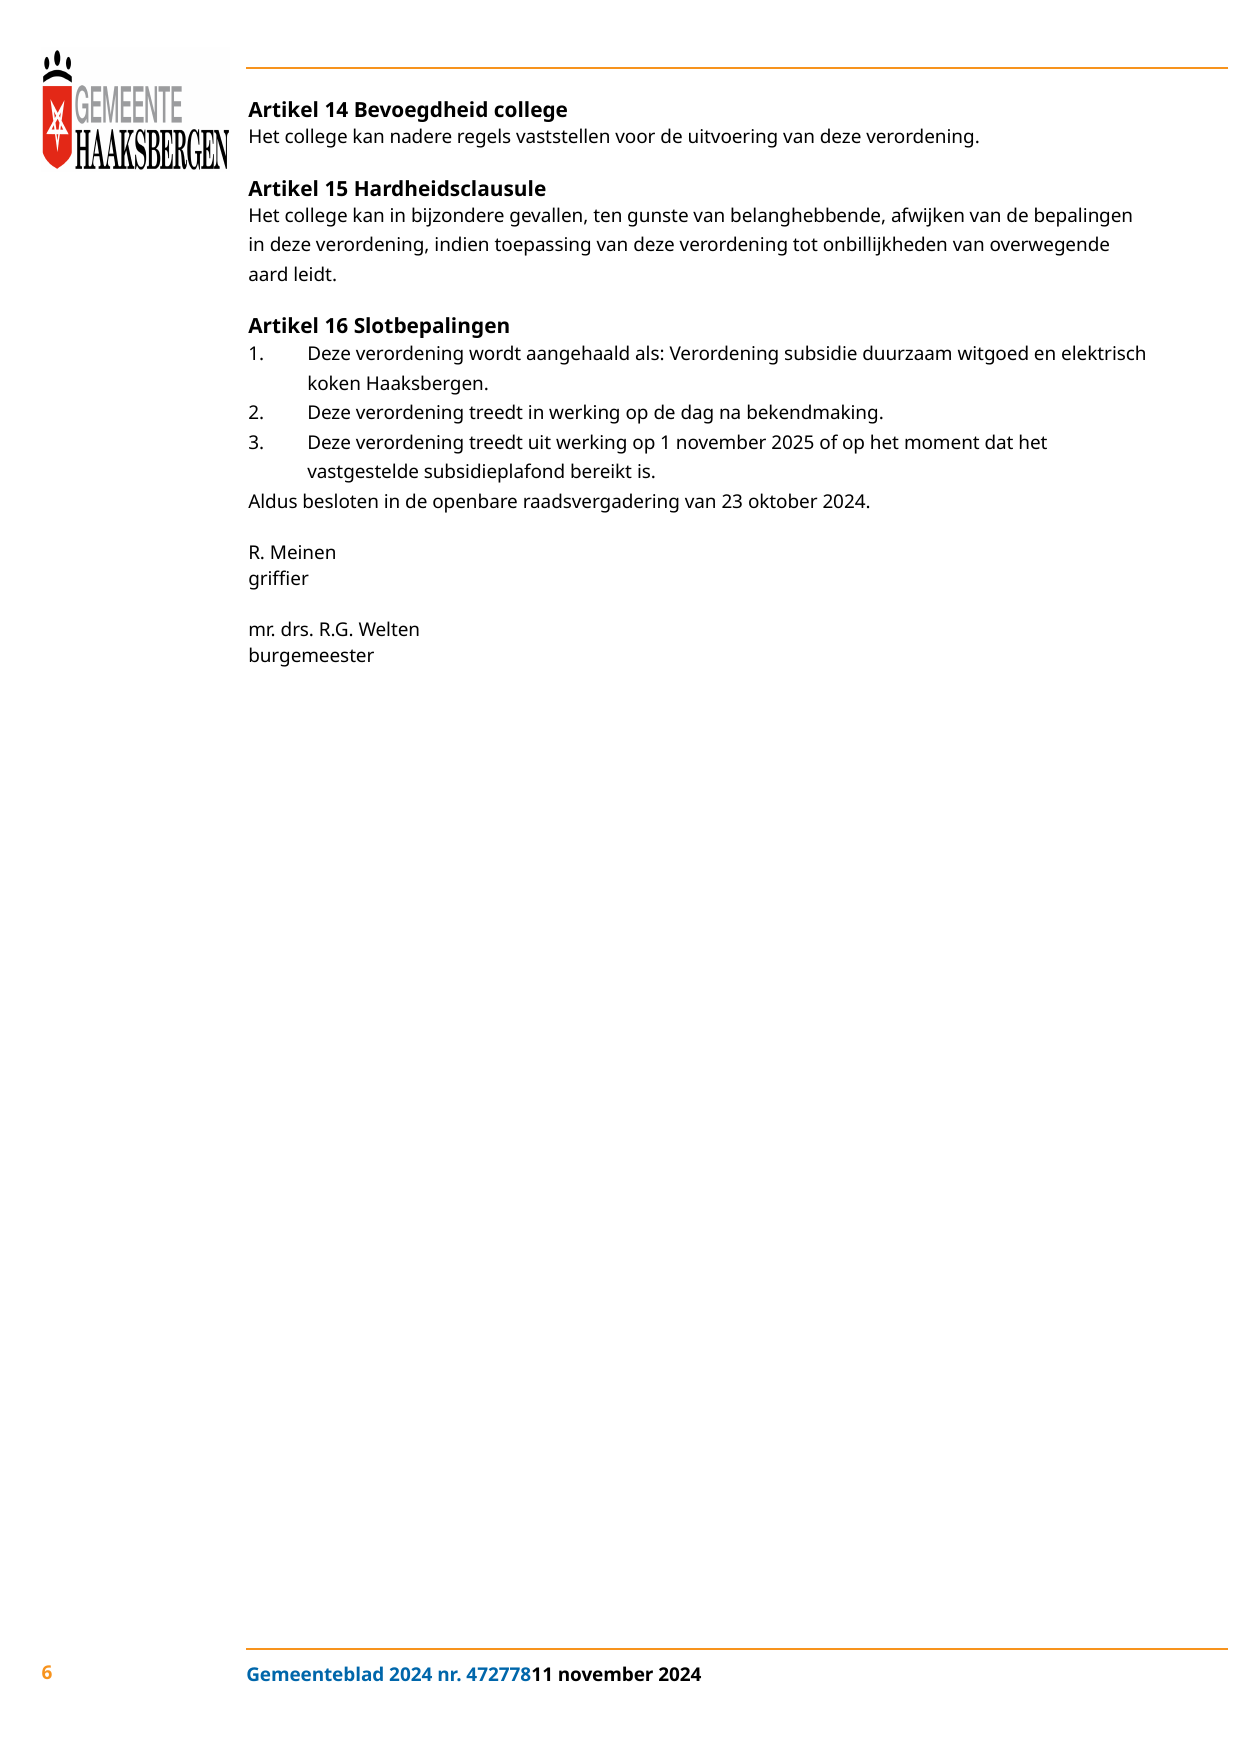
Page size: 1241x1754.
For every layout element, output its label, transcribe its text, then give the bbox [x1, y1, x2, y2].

text R. Meinen [248, 539, 1152, 565]
text Artikel 14 Bevoegdheid college [248, 95, 1152, 123]
text griffier [248, 565, 1152, 591]
text Het college kan nadere regels vaststellen voor de uitvoering van deze verordening. [248, 123, 1152, 149]
text mr. drs. R.G. Welten [248, 617, 1152, 642]
list Deze verordening treedt uit werking op 1 november 2025 of op het moment dat het vastgestelde subsidieplafond bereikt is. [248, 429, 1152, 484]
text Artikel 15 Hardheidsclausule [248, 174, 1152, 202]
text Aldus besloten in de openbare raadsvergadering van 23 oktober 2024. [248, 488, 1152, 514]
list Deze verordening treedt in werking op de dag na bekendmaking. [248, 399, 1152, 425]
text Het college kan in bijzondere gevallen, ten gunste van belanghebbende, afwijken van de bepalingen in deze verordening, indien toepassing van deze verordening tot onbillijkheden van overwegende aard leidt. [248, 202, 1152, 287]
text Artikel 16 Slotbepalingen [248, 312, 1152, 340]
list Deze verordening wordt aangehaald als: Verordening subsidie duurzaam witgoed en elektrisch koken Haaksbergen. [248, 340, 1152, 395]
text burgemeester [248, 642, 1152, 668]
picture [41, 47, 231, 172]
